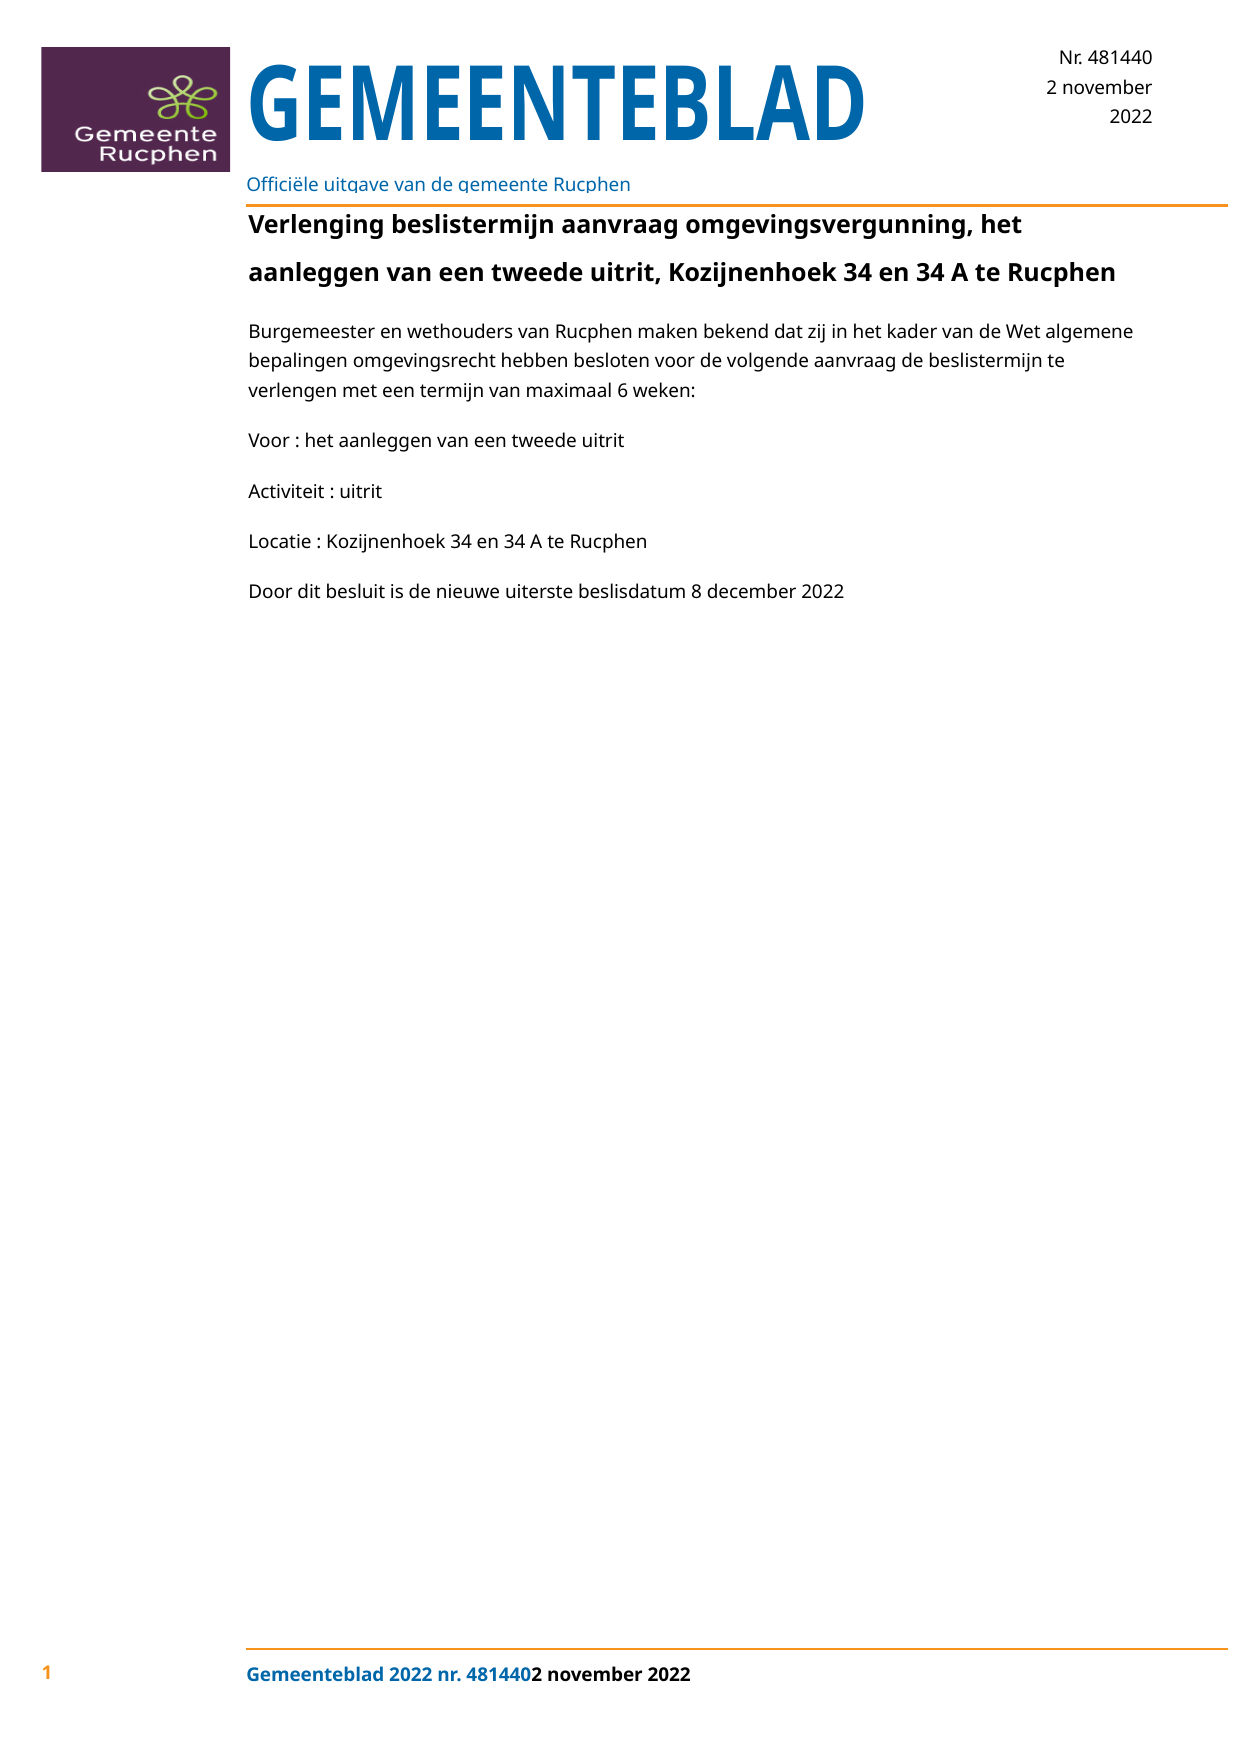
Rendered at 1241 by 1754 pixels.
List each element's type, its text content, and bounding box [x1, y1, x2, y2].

text Locatie : Kozijnenhoek 34 en 34 A te Rucphen [248, 528, 1152, 554]
text Door dit besluit is de nieuwe uiterste beslisdatum 8 december 2022 [248, 579, 1152, 604]
text Verlenging beslistermijn aanvraag omgevingsvergunning, het aanleggen van een tweede uitrit, Kozijnenhoek 34 en 34 A te Rucphen [248, 207, 1152, 288]
text Voor : het aanleggen van een tweede uitrit [248, 427, 1152, 453]
text Activiteit : uitrit [248, 478, 1152, 504]
text Burgemeester en wethouders van Rucphen maken bekend dat zij in het kader van de Wet algemene bepalingen omgevingsrecht hebben besloten voor de volgende aanvraag de beslistermijn te verlengen met een termijn van maximaal 6 weken: [248, 318, 1152, 403]
picture [41, 47, 231, 172]
